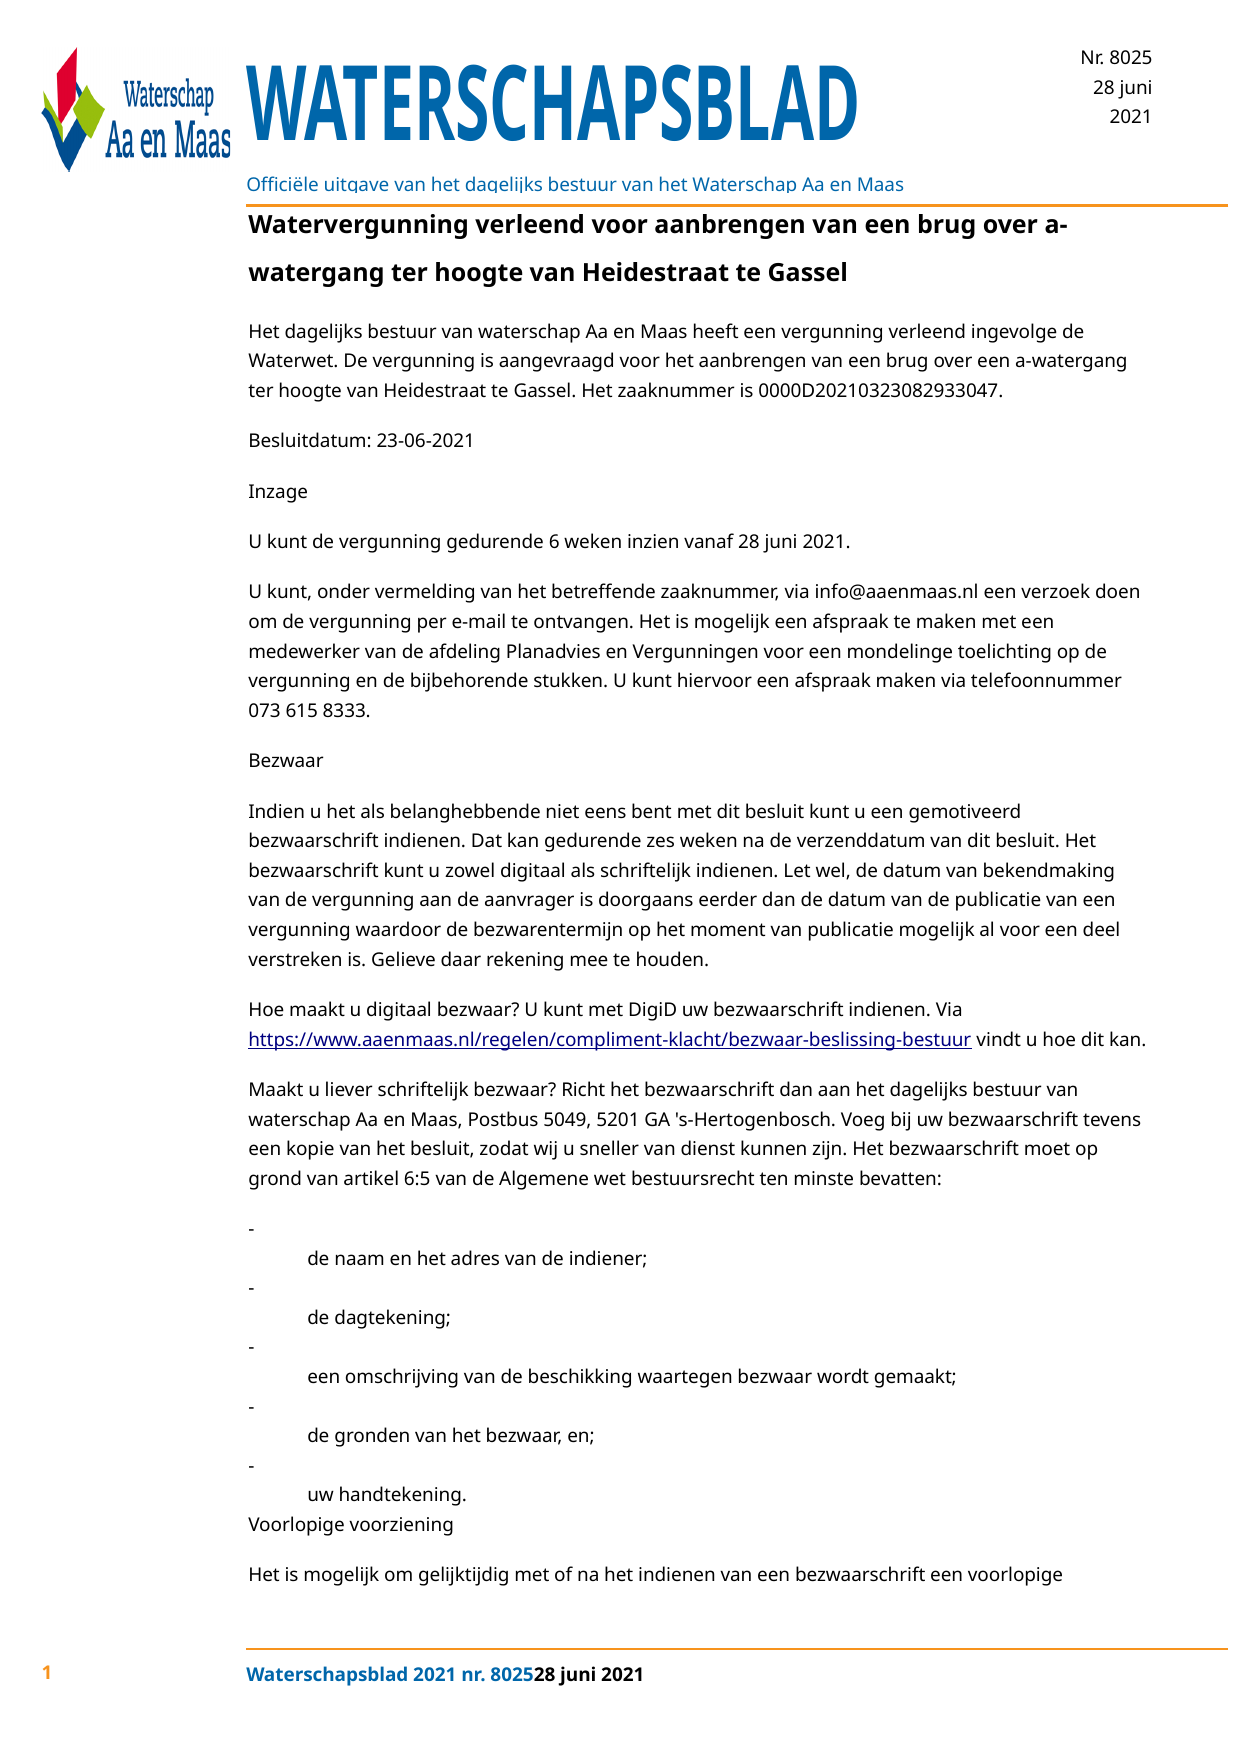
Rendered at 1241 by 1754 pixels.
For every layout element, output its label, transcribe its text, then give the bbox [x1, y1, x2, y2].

text Maakt u liever schriftelijk bezwaar? Richt het bezwaarschrift dan aan het dagelijks bestuur van waterschap Aa en Maas, Postbus 5049, 5201 GA 's-Hertogenbosch. Voeg bij uw bezwaarschrift tevens een kopie van het besluit, zodat wij u sneller van dienst kunnen zijn. Het bezwaarschrift moet op grond van artikel 6:5 van de Algemene wet bestuursrecht ten minste bevatten: [248, 1076, 1152, 1191]
list de naam en het adres van de indiener; [248, 1245, 1152, 1271]
text Het is mogelijk om gelijktijdig met of na het indienen van een bezwaarschrift een voorlopige [248, 1562, 1152, 1587]
list een omschrijving van de beschikking waartegen bezwaar wordt gemaakt; [248, 1363, 1152, 1389]
text Het dagelijks bestuur van waterschap Aa en Maas heeft een vergunning verleend ingevolge de Waterwet. De vergunning is aangevraagd voor het aanbrengen van een brug over een a-watergang ter hoogte van Heidestraat te Gassel. Het zaaknummer is 0000D20210323082933047. [248, 318, 1152, 403]
text Besluitdatum: 23-06-2021 [248, 427, 1152, 453]
text U kunt de vergunning gedurende 6 weken inzien vanaf 28 juni 2021. [248, 528, 1152, 554]
picture [41, 47, 231, 172]
list de gronden van het bezwaar, en; [248, 1422, 1152, 1448]
text Voorlopige voorziening [248, 1511, 1152, 1537]
list de dagtekening; [248, 1304, 1152, 1330]
text Inzage [248, 478, 1152, 504]
text Hoe maakt u digitaal bezwaar? U kunt met DigiD uw bezwaarschrift indienen. Via https://www.aaenmaas.nl/regelen/compliment-klacht/bezwaar-beslissing-bestuur vindt u hoe dit kan. [248, 996, 1152, 1052]
text Watervergunning verleend voor aanbrengen van een brug over a-watergang ter hoogte van Heidestraat te Gassel [248, 207, 1152, 288]
list uw handtekening. [248, 1482, 1152, 1507]
text Indien u het als belanghebbende niet eens bent met dit besluit kunt u een gemotiveerd bezwaarschrift indienen. Dat kan gedurende zes weken na de verzenddatum van dit besluit. Het bezwaarschrift kunt u zowel digitaal als schriftelijk indienen. Let wel, de datum van bekendmaking van de vergunning aan de aanvrager is doorgaans eerder dan de datum van de publicatie van een vergunning waardoor de bezwarentermijn op het moment van publicatie mogelijk al voor een deel verstreken is. Gelieve daar rekening mee te houden. [248, 798, 1152, 972]
text Bezwaar [248, 747, 1152, 773]
text U kunt, onder vermelding van het betreffende zaaknummer, via info@aaenmaas.nl een verzoek doen om de vergunning per e-mail te ontvangen. Het is mogelijk een afspraak te maken met een medewerker van de afdeling Planadvies en Vergunningen voor een mondelinge toelichting op de vergunning en de bijbehorende stukken. U kunt hiervoor een afspraak maken via telefoonnummer 073 615 8333. [248, 579, 1152, 723]
